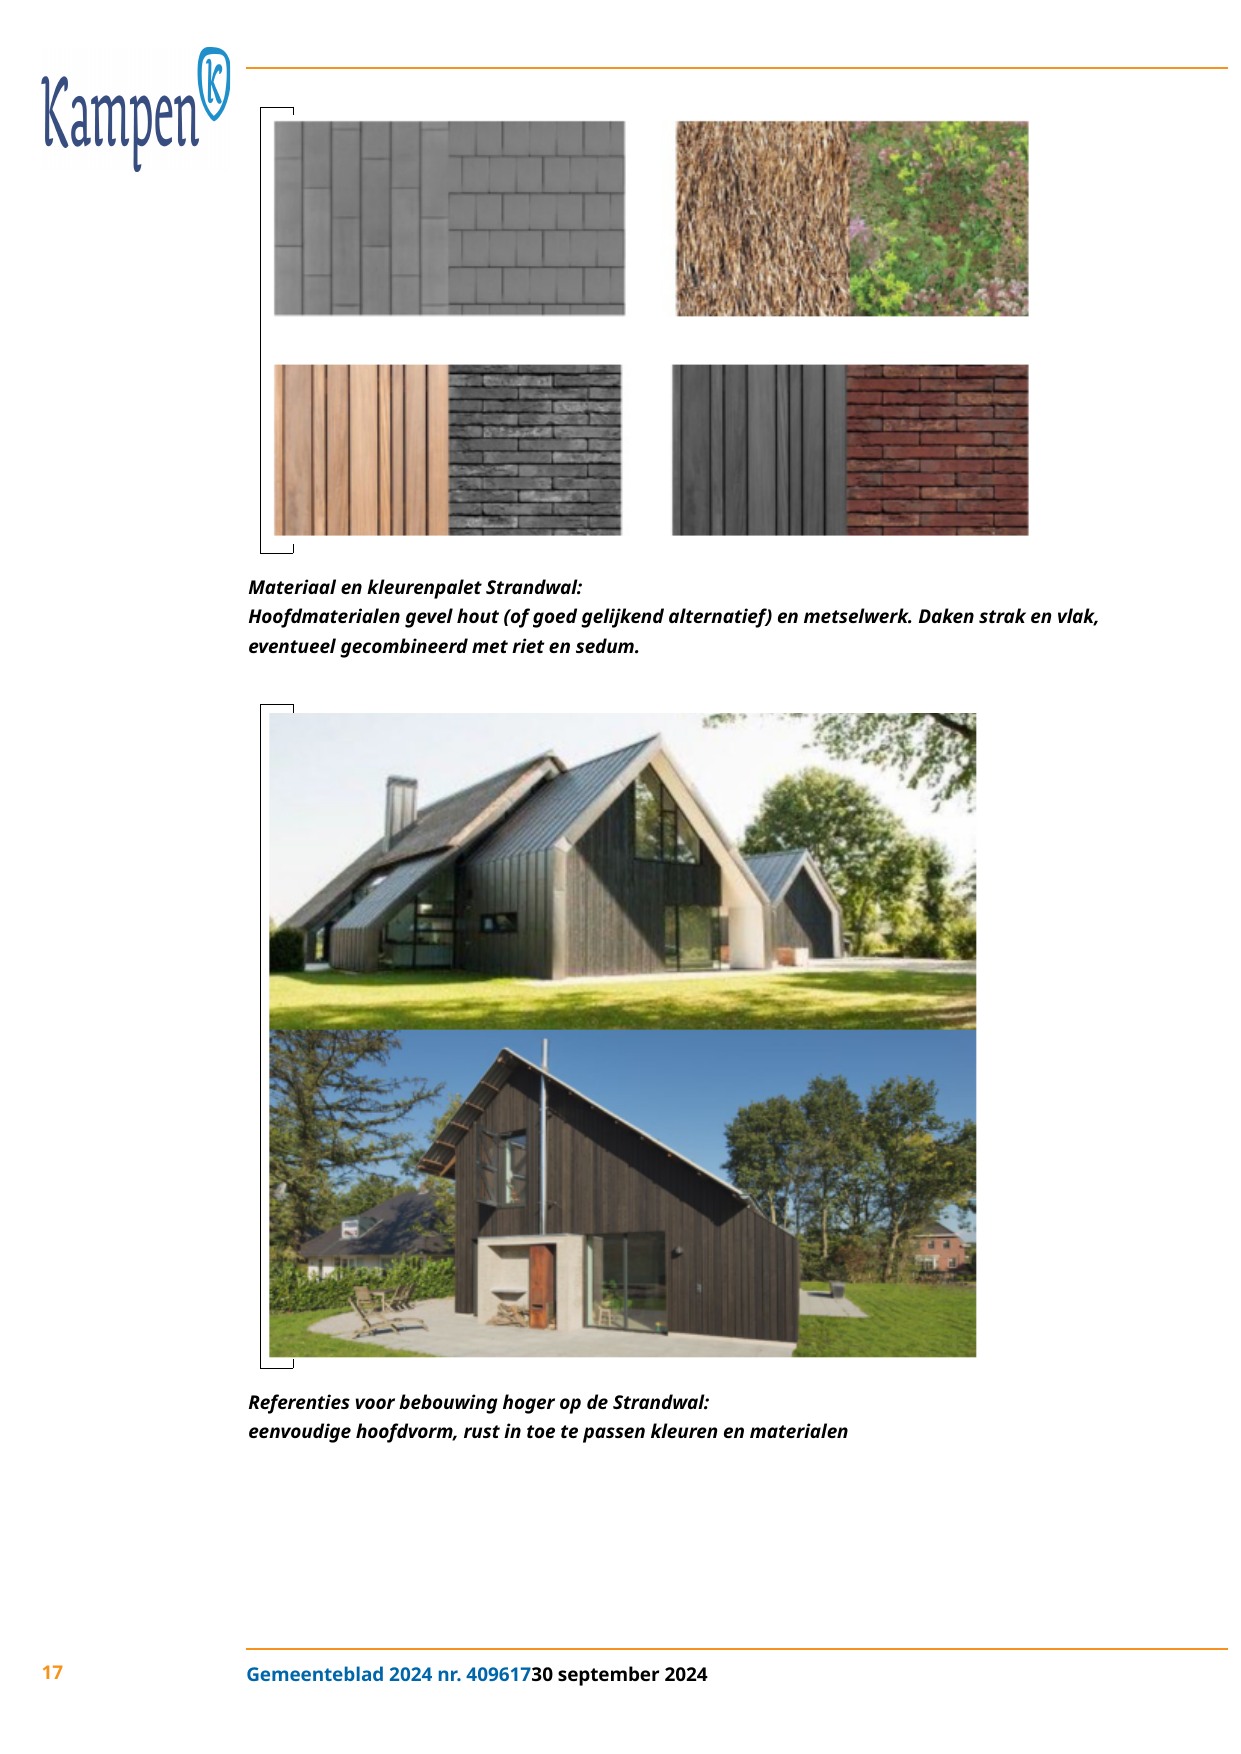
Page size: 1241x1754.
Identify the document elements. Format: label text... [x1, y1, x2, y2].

picture [268, 115, 1037, 544]
picture [41, 47, 231, 172]
picture [268, 713, 978, 1359]
text Hoofdmaterialen gevel hout (of goed gelijkend alternatief) en metselwerk. Daken strak en vlak, eventueel gecombineerd met riet en sedum. [248, 604, 1152, 659]
text Referenties voor bebouwing hoger op de Strandwal: [248, 1389, 1152, 1415]
text eenvoudige hoofdvorm, rust in toe te passen kleuren en materialen [248, 1419, 1152, 1444]
text Materiaal en kleurenpalet Strandwal: [248, 574, 1152, 600]
